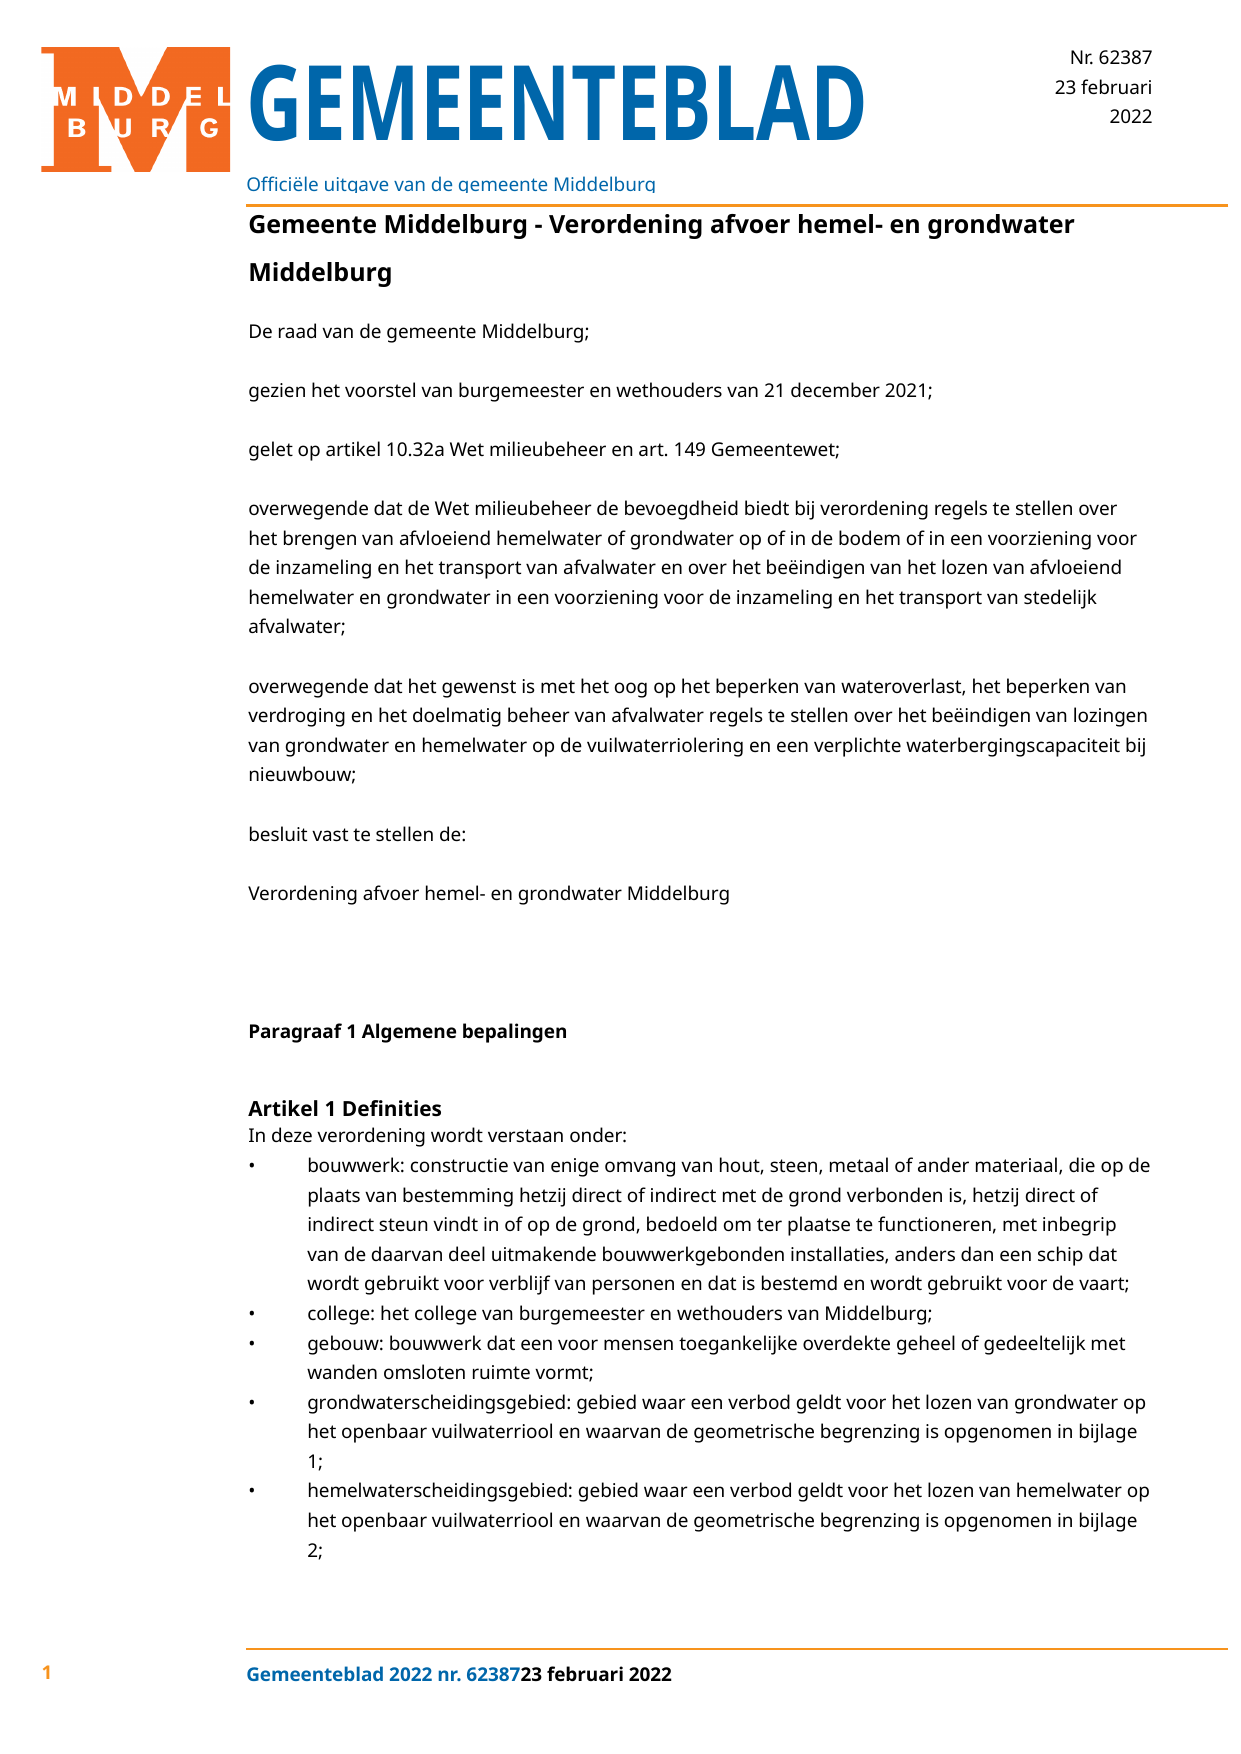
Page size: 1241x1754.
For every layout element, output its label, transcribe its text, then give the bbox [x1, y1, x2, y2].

picture [41, 47, 231, 172]
list bouwwerk: constructie van enige omvang van hout, steen, metaal of ander materiaal, die op de plaats van bestemming hetzij direct of indirect met de grond verbonden is, hetzij direct of indirect steun vindt in of op de grond, bedoeld om ter plaatse te functioneren, met inbegrip van de daarvan deel uitmakende bouwwerkgebonden installaties, anders dan een schip dat wordt gebruikt voor verblijf van personen en dat is bestemd en wordt gebruikt voor de vaart; [248, 1152, 1152, 1296]
text Verordening afvoer hemel- en grondwater Middelburg [248, 880, 1152, 906]
text Gemeente Middelburg - Verordening afvoer hemel- en grondwater Middelburg [248, 207, 1152, 288]
text gezien het voorstel van burgemeester en wethouders van 21 december 2021; [248, 377, 1152, 403]
text In deze verordening wordt verstaan onder: [248, 1123, 1152, 1148]
list college: het college van burgemeester en wethouders van Middelburg; [248, 1300, 1152, 1326]
text Artikel 1 Definities [248, 1094, 1152, 1123]
text gelet op artikel 10.32a Wet milieubeheer en art. 149 Gemeentewet; [248, 436, 1152, 462]
text overwegende dat het gewenst is met het oog op het beperken van wateroverlast, het beperken van verdroging en het doelmatig beheer van afvalwater regels te stellen over het beëindigen van lozingen van grondwater en hemelwater op de vuilwaterriolering en een verplichte waterbergingscapaciteit bij nieuwbouw; [248, 673, 1152, 787]
list hemelwaterscheidingsgebied: gebied waar een verbod geldt voor het lozen van hemelwater op het openbaar vuilwaterriool en waarvan de geometrische begrenzing is opgenomen in bijlage 2; [248, 1478, 1152, 1562]
list grondwaterscheidingsgebied: gebied waar een verbod geldt voor het lozen van grondwater op het openbaar vuilwaterriool en waarvan de geometrische begrenzing is opgenomen in bijlage 1; [248, 1389, 1152, 1474]
text besluit vast te stellen de: [248, 821, 1152, 847]
text De raad van de gemeente Middelburg; [248, 318, 1152, 344]
text overwegende dat de Wet milieubeheer de bevoegdheid biedt bij verordening regels te stellen over het brengen van afvloeiend hemelwater of grondwater op of in de bodem of in een voorziening voor de inzameling en het transport van afvalwater en over het beëindigen van het lozen van afvloeiend hemelwater en grondwater in een voorziening voor de inzameling en het transport van stedelijk afvalwater; [248, 495, 1152, 639]
text Paragraaf 1 Algemene bepalingen [248, 1018, 1152, 1044]
list gebouw: bouwwerk dat een voor mensen toegankelijke overdekte geheel of gedeeltelijk met wanden omsloten ruimte vormt; [248, 1330, 1152, 1385]
